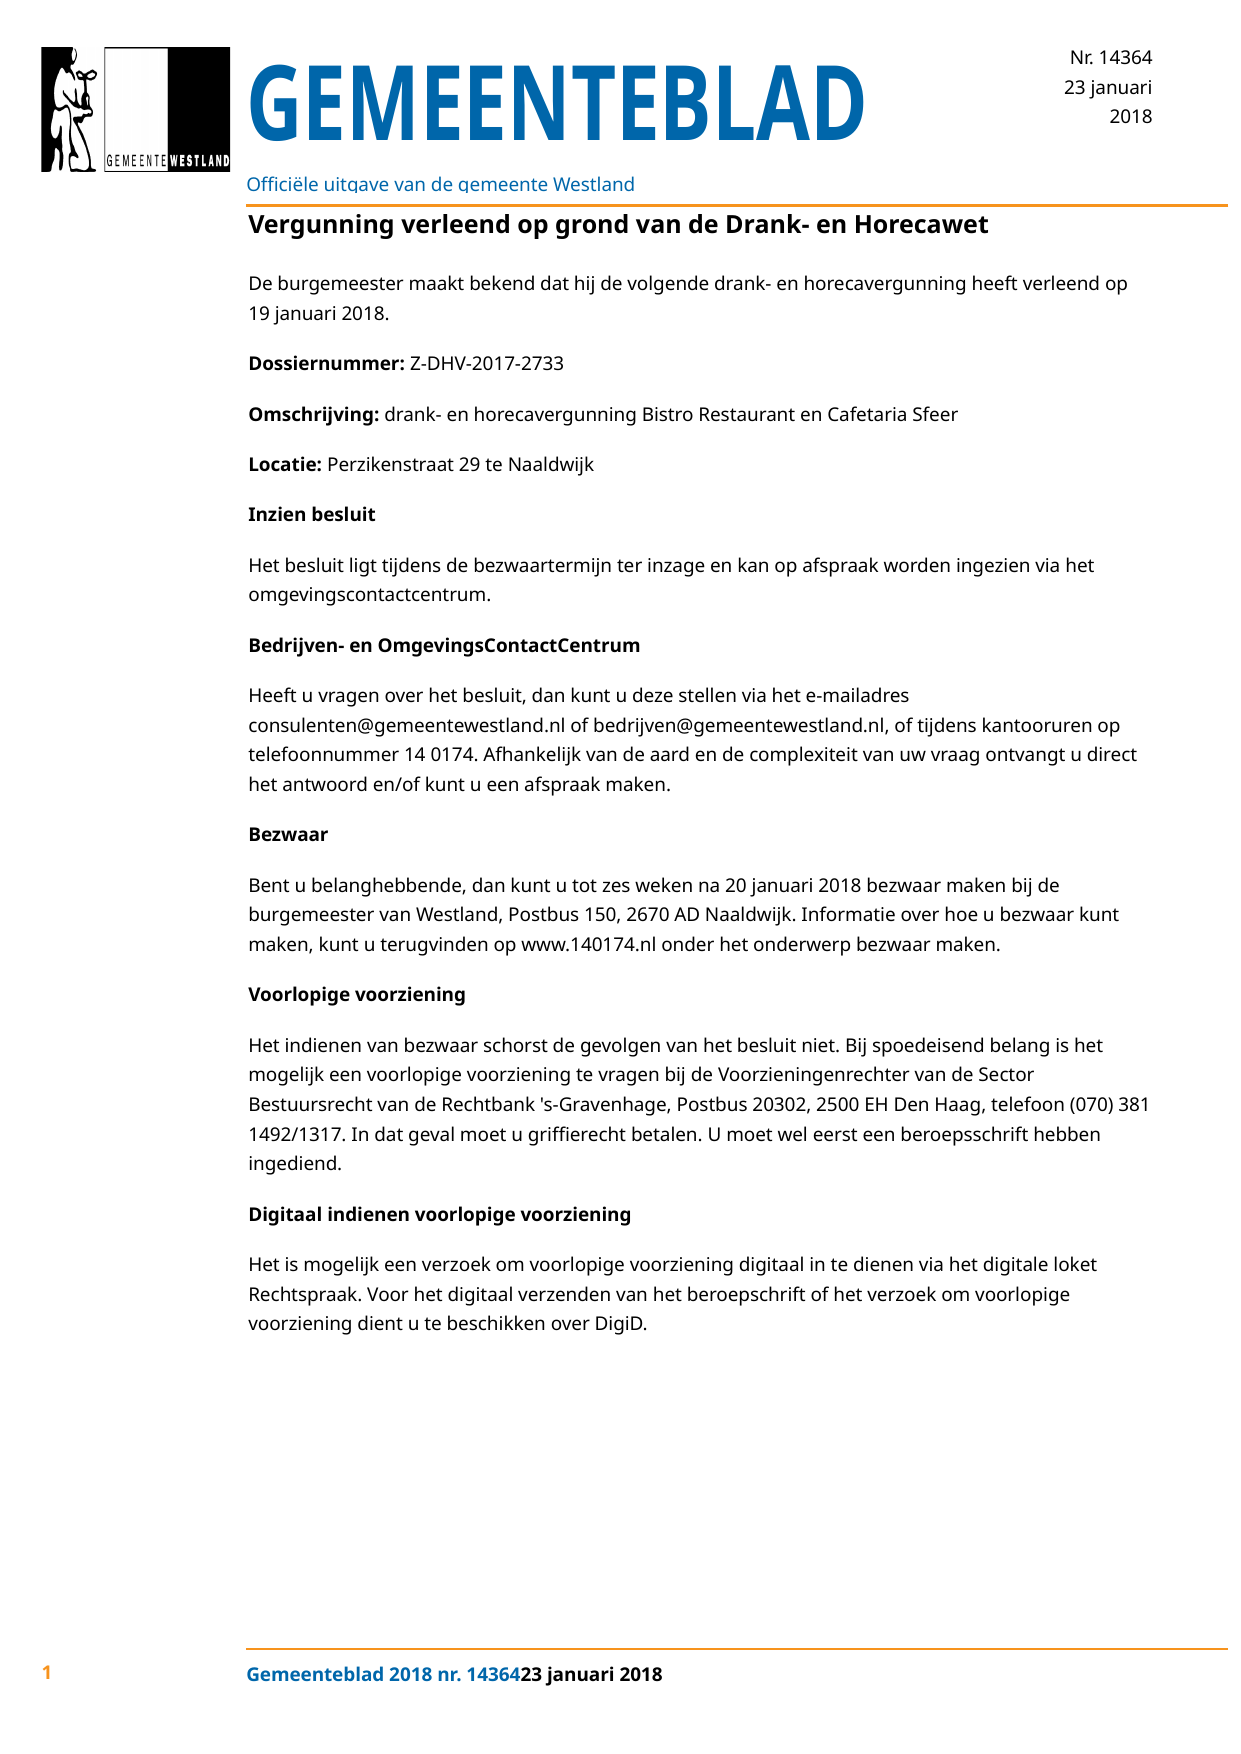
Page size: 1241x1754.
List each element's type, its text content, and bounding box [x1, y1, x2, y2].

text Het indienen van bezwaar schorst de gevolgen van het besluit niet. Bij spoedeisend belang is het mogelijk een voorlopige voorziening te vragen bij de Voorzieningenrechter van de Sector Bestuursrecht van de Rechtbank 's-Gravenhage, Postbus 20302, 2500 EH Den Haag, telefoon (070) 381 1492/1317. In dat geval moet u griffierecht betalen. U moet wel eerst een beroepsschrift hebben ingediend. [248, 1032, 1152, 1176]
text Bezwaar [248, 822, 1152, 847]
text Bedrijven- en OmgevingsContactCentrum [248, 632, 1152, 658]
text Bent u belanghebbende, dan kunt u tot zes weken na 20 januari 2018 bezwaar maken bij de burgemeester van Westland, Postbus 150, 2670 AD Naaldwijk. Informatie over hoe u bezwaar kunt maken, kunt u terugvinden op www.140174.nl onder het onderwerp bezwaar maken. [248, 872, 1152, 957]
picture [41, 47, 231, 172]
text Locatie: Perzikenstraat 29 te Naaldwijk [248, 451, 1152, 477]
text Voorlopige voorziening [248, 982, 1152, 1007]
text Digitaal indienen voorlopige voorziening [248, 1201, 1152, 1226]
text Heeft u vragen over het besluit, dan kunt u deze stellen via het e-mailadres consulenten@gemeentewestland.nl of bedrijven@gemeentewestland.nl, of tijdens kantooruren op telefoonnummer 14 0174. Afhankelijk van de aard en de complexiteit van uw vraag ontvangt u direct het antwoord en/of kunt u een afspraak maken. [248, 682, 1152, 797]
text Omschrijving: drank- en horecavergunning Bistro Restaurant en Cafetaria Sfeer [248, 401, 1152, 426]
text Het is mogelijk een verzoek om voorlopige voorziening digitaal in te dienen via het digitale loket Rechtspraak. Voor het digitaal verzenden van het beroepschrift of het verzoek om voorlopige voorziening dient u te beschikken over DigiD. [248, 1251, 1152, 1336]
text Dossiernummer: Z-DHV-2017-2733 [248, 350, 1152, 376]
text Het besluit ligt tijdens de bezwaartermijn ter inzage en kan op afspraak worden ingezien via het omgevingscontactcentrum. [248, 552, 1152, 607]
text Inzien besluit [248, 502, 1152, 527]
text De burgemeester maakt bekend dat hij de volgende drank- en horecavergunning heeft verleend op 19 januari 2018. [248, 270, 1152, 326]
text Vergunning verleend op grond van de Drank- en Horecawet [248, 207, 1152, 241]
